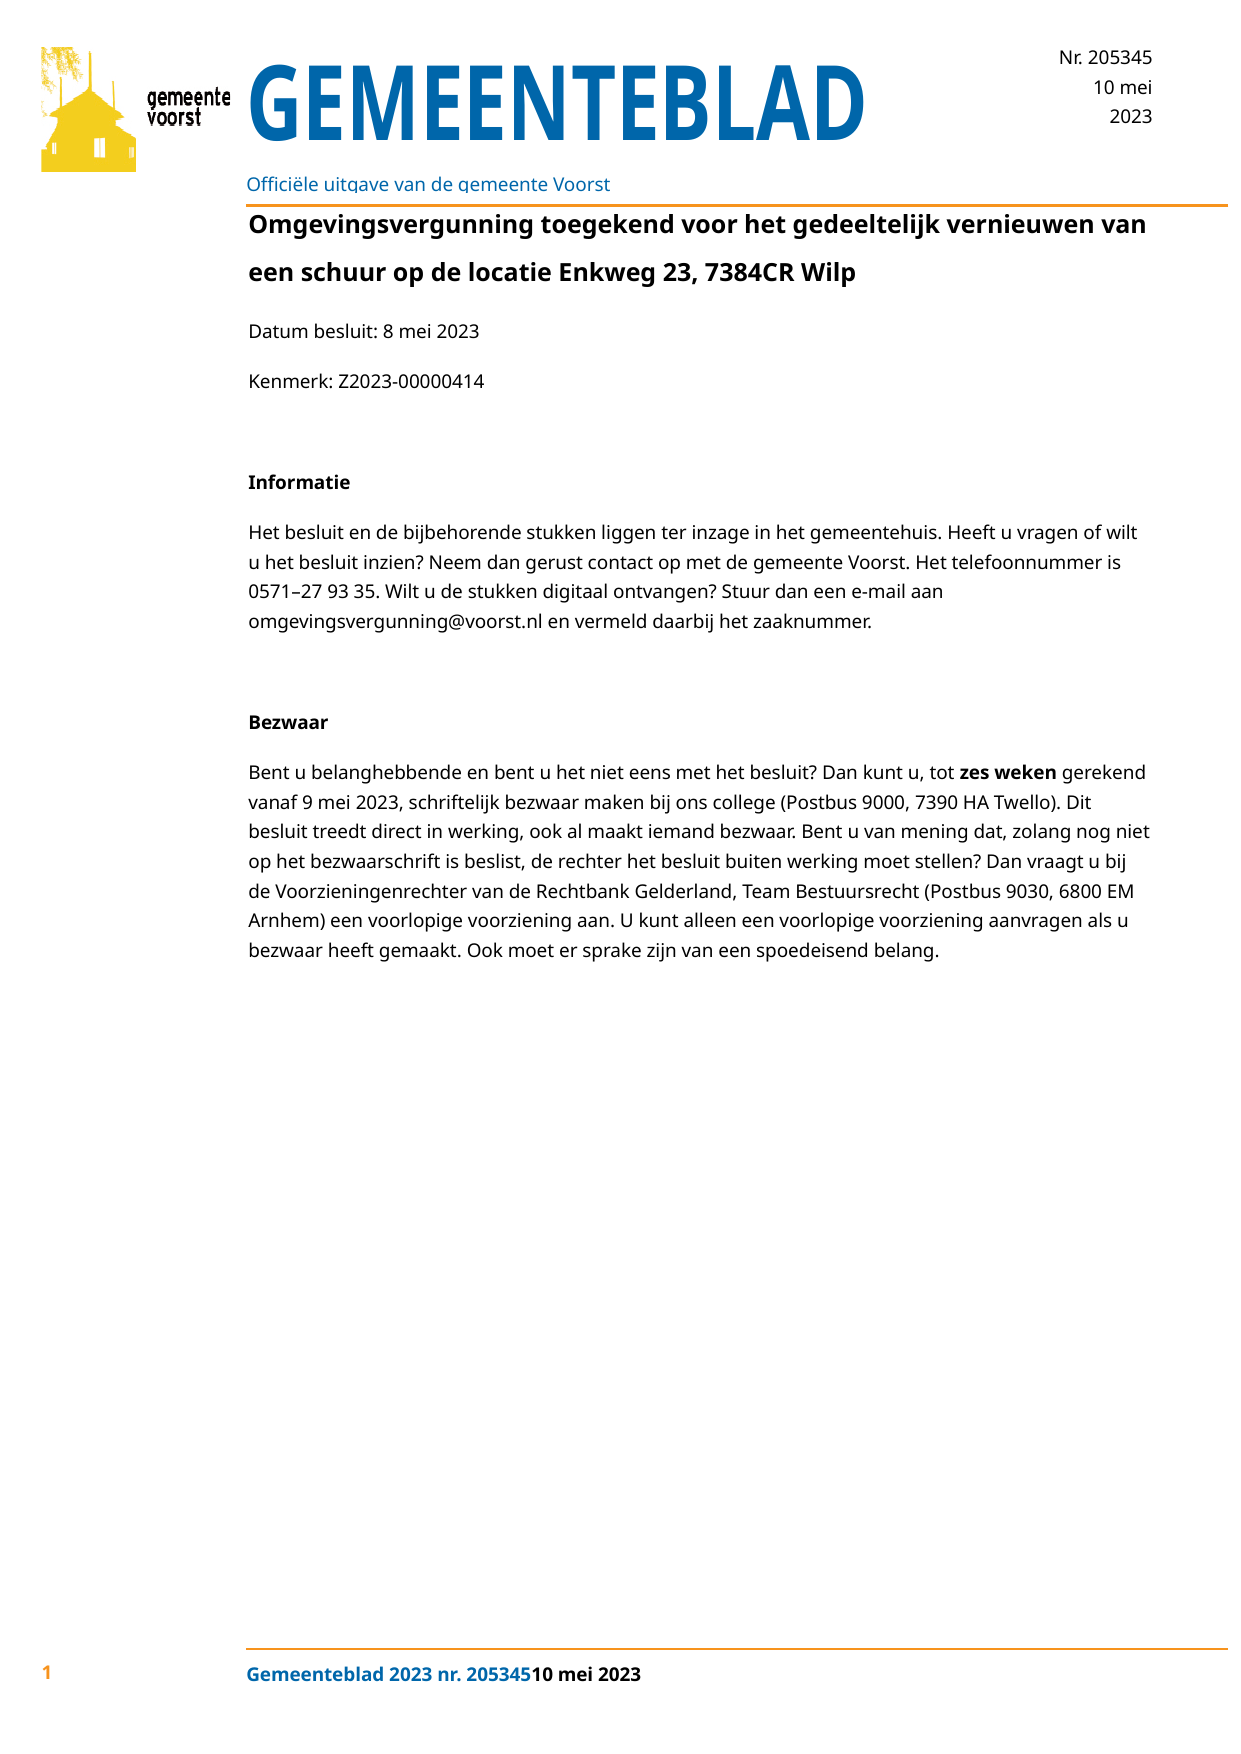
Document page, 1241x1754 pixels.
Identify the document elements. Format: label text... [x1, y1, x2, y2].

text Kenmerk: Z2023-00000414 [248, 368, 1152, 394]
text Informatie [248, 469, 1152, 495]
text Bent u belanghebbende en bent u het niet eens met het besluit? Dan kunt u, tot zes weken gerekend vanaf 9 mei 2023, schriftelijk bezwaar maken bij ons college (Postbus 9000, 7390 HA Twello). Dit besluit treedt direct in werking, ook al maakt iemand bezwaar. Bent u van mening dat, zolang nog niet op het bezwaarschrift is beslist, de rechter het besluit buiten werking moet stellen? Dan vraagt u bij de Voorzieningenrechter van de Rechtbank Gelderland, Team Bestuursrecht (Postbus 9030, 6800 EM Arnhem) een voorlopige voorziening aan. U kunt alleen een voorlopige voorziening aanvragen als u bezwaar heeft gemaakt. Ook moet er sprake zijn van een spoedeisend belang. [248, 759, 1152, 963]
text Bezwaar [248, 709, 1152, 735]
text Het besluit en de bijbehorende stukken liggen ter inzage in het gemeentehuis. Heeft u vragen of wilt u het besluit inzien? Neem dan gerust contact op met de gemeente Voorst. Het telefoonnummer is 0571–27 93 35. Wilt u de stukken digitaal ontvangen? Stuur dan een e-mail aan omgevingsvergunning@voorst.nl en vermeld daarbij het zaaknummer. [248, 519, 1152, 634]
text Datum besluit: 8 mei 2023 [248, 318, 1152, 344]
text Omgevingsvergunning toegekend voor het gedeeltelijk vernieuwen van een schuur op de locatie Enkweg 23, 7384CR Wilp [248, 207, 1152, 288]
picture [41, 47, 231, 172]
